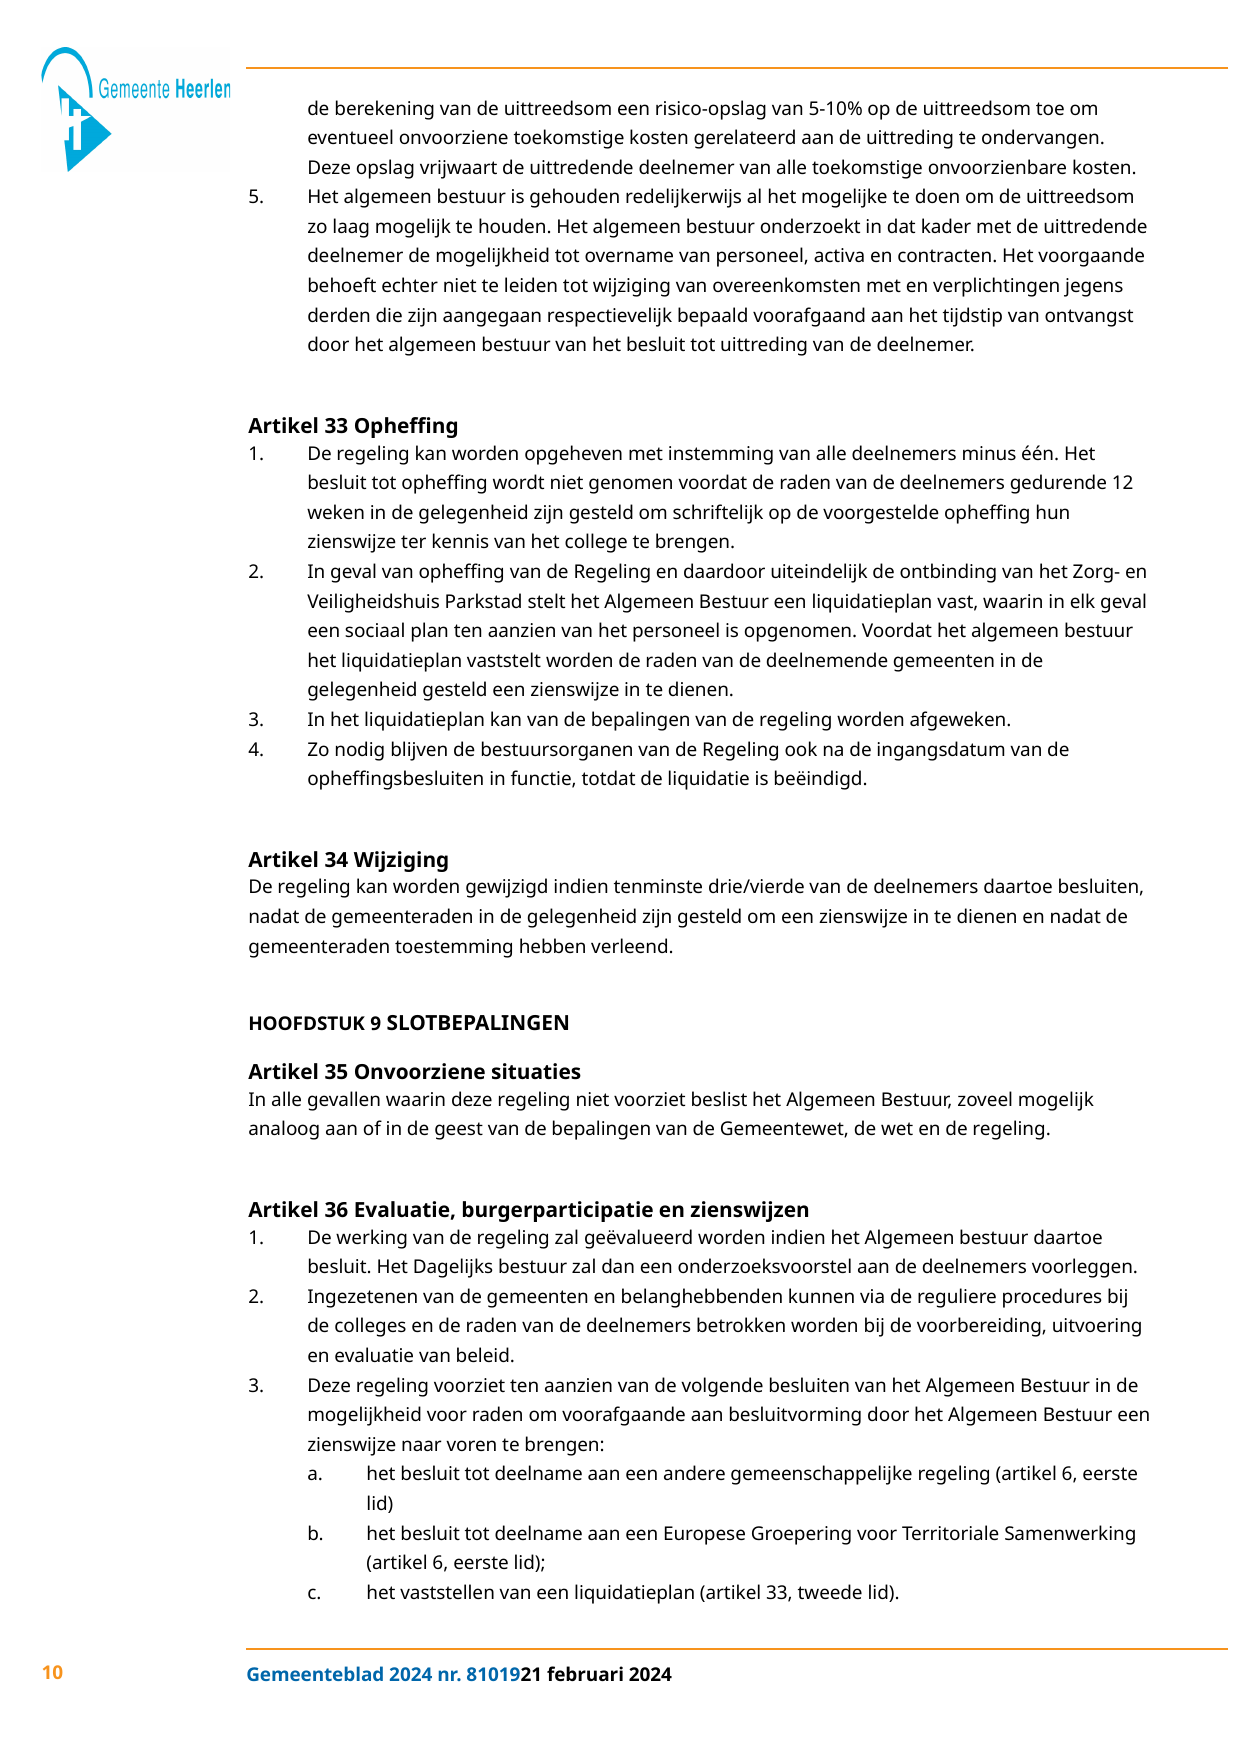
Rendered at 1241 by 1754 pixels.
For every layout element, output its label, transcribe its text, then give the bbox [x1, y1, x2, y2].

list In geval van opheffing van de Regeling en daardoor uiteindelijk de ontbinding van het Zorg- en Veiligheidshuis Parkstad stelt het Algemeen Bestuur een liquidatieplan vast, waarin in elk geval een sociaal plan ten aanzien van het personeel is opgenomen. Voordat het algemeen bestuur het liquidatieplan vaststelt worden de raden van de deelnemende gemeenten in de gelegenheid gesteld een zienswijze in te dienen. [248, 558, 1152, 702]
text HOOFDSTUK 9 SLOTBEPALINGEN [248, 1008, 1152, 1037]
text In alle gevallen waarin deze regeling niet voorziet beslist het Algemeen Bestuur, zoveel mogelijk analoog aan of in de geest van de bepalingen van de Gemeentewet, de wet en de regeling. [248, 1086, 1152, 1141]
text Artikel 33 Opheffing [248, 411, 1152, 440]
picture [41, 47, 59, 70]
list Het algemeen bestuur is gehouden redelijkerwijs al het mogelijke te doen om de uittreedsom zo laag mogelijk te houden. Het algemeen bestuur onderzoekt in dat kader met de uittredende deelnemer de mogelijkheid tot overname van personeel, activa en contracten. Het voorgaande behoeft echter niet te leiden tot wijziging van overeenkomsten met en verplichtingen jegens derden die zijn aangegaan respectievelijk bepaald voorafgaand aan het tijdstip van ontvangst door het algemeen bestuur van het besluit tot uittreding van de deelnemer. [248, 183, 1152, 357]
text Artikel 34 Wijziging [248, 845, 1152, 874]
list het vaststellen van een liquidatieplan (artikel 33, tweede lid). [307, 1579, 1152, 1604]
list De werking van de regeling zal geëvalueerd worden indien het Algemeen bestuur daartoe besluit. Het Dagelijks bestuur zal dan een onderzoeksvoorstel aan de deelnemers voorleggen. [248, 1224, 1152, 1279]
list In het liquidatieplan kan van de bepalingen van de regeling worden afgeweken. [248, 706, 1152, 732]
list Ingezetenen van de gemeenten en belanghebbenden kunnen via de reguliere procedures bij de colleges en de raden van de deelnemers betrokken worden bij de voorbereiding, uitvoering en evaluatie van beleid. [248, 1283, 1152, 1368]
picture [41, 47, 231, 172]
list het besluit tot deelname aan een Europese Groepering voor Territoriale Samenwerking (artikel 6, eerste lid); [307, 1520, 1152, 1575]
text Artikel 35 Onvoorziene situaties [248, 1057, 1152, 1086]
text De regeling kan worden gewijzigd indien tenminste drie/vierde van de deelnemers daartoe besluiten, nadat de gemeenteraden in de gelegenheid zijn gesteld om een zienswijze in te dienen en nadat de gemeenteraden toestemming hebben verleend. [248, 874, 1152, 959]
list het besluit tot deelname aan een andere gemeenschappelijke regeling (artikel 6, eerste lid) [307, 1461, 1152, 1516]
list de berekening van de uittreedsom een risico-opslag van 5-10% op de uittreedsom toe om eventueel onvoorziene toekomstige kosten gerelateerd aan de uittreding te ondervangen. Deze opslag vrijwaart de uittredende deelnemer van alle toekomstige onvoorzienbare kosten. [248, 95, 1152, 180]
text Artikel 36 Evaluatie, burgerparticipatie en zienswijzen [248, 1195, 1152, 1224]
list Deze regeling voorziet ten aanzien van de volgende besluiten van het Algemeen Bestuur in de mogelijkheid voor raden om voorafgaande aan besluitvorming door het Algemeen Bestuur een zienswijze naar voren te brengen: [248, 1372, 1152, 1457]
list De regeling kan worden opgeheven met instemming van alle deelnemers minus één. Het besluit tot opheffing wordt niet genomen voordat de raden van de deelnemers gedurende 12 weken in de gelegenheid zijn gesteld om schriftelijk op de voorgestelde opheffing hun zienswijze ter kennis van het college te brengen. [248, 440, 1152, 554]
list Zo nodig blijven de bestuursorganen van de Regeling ook na de ingangsdatum van de opheffingsbesluiten in functie, totdat de liquidatie is beëindigd. [248, 736, 1152, 791]
